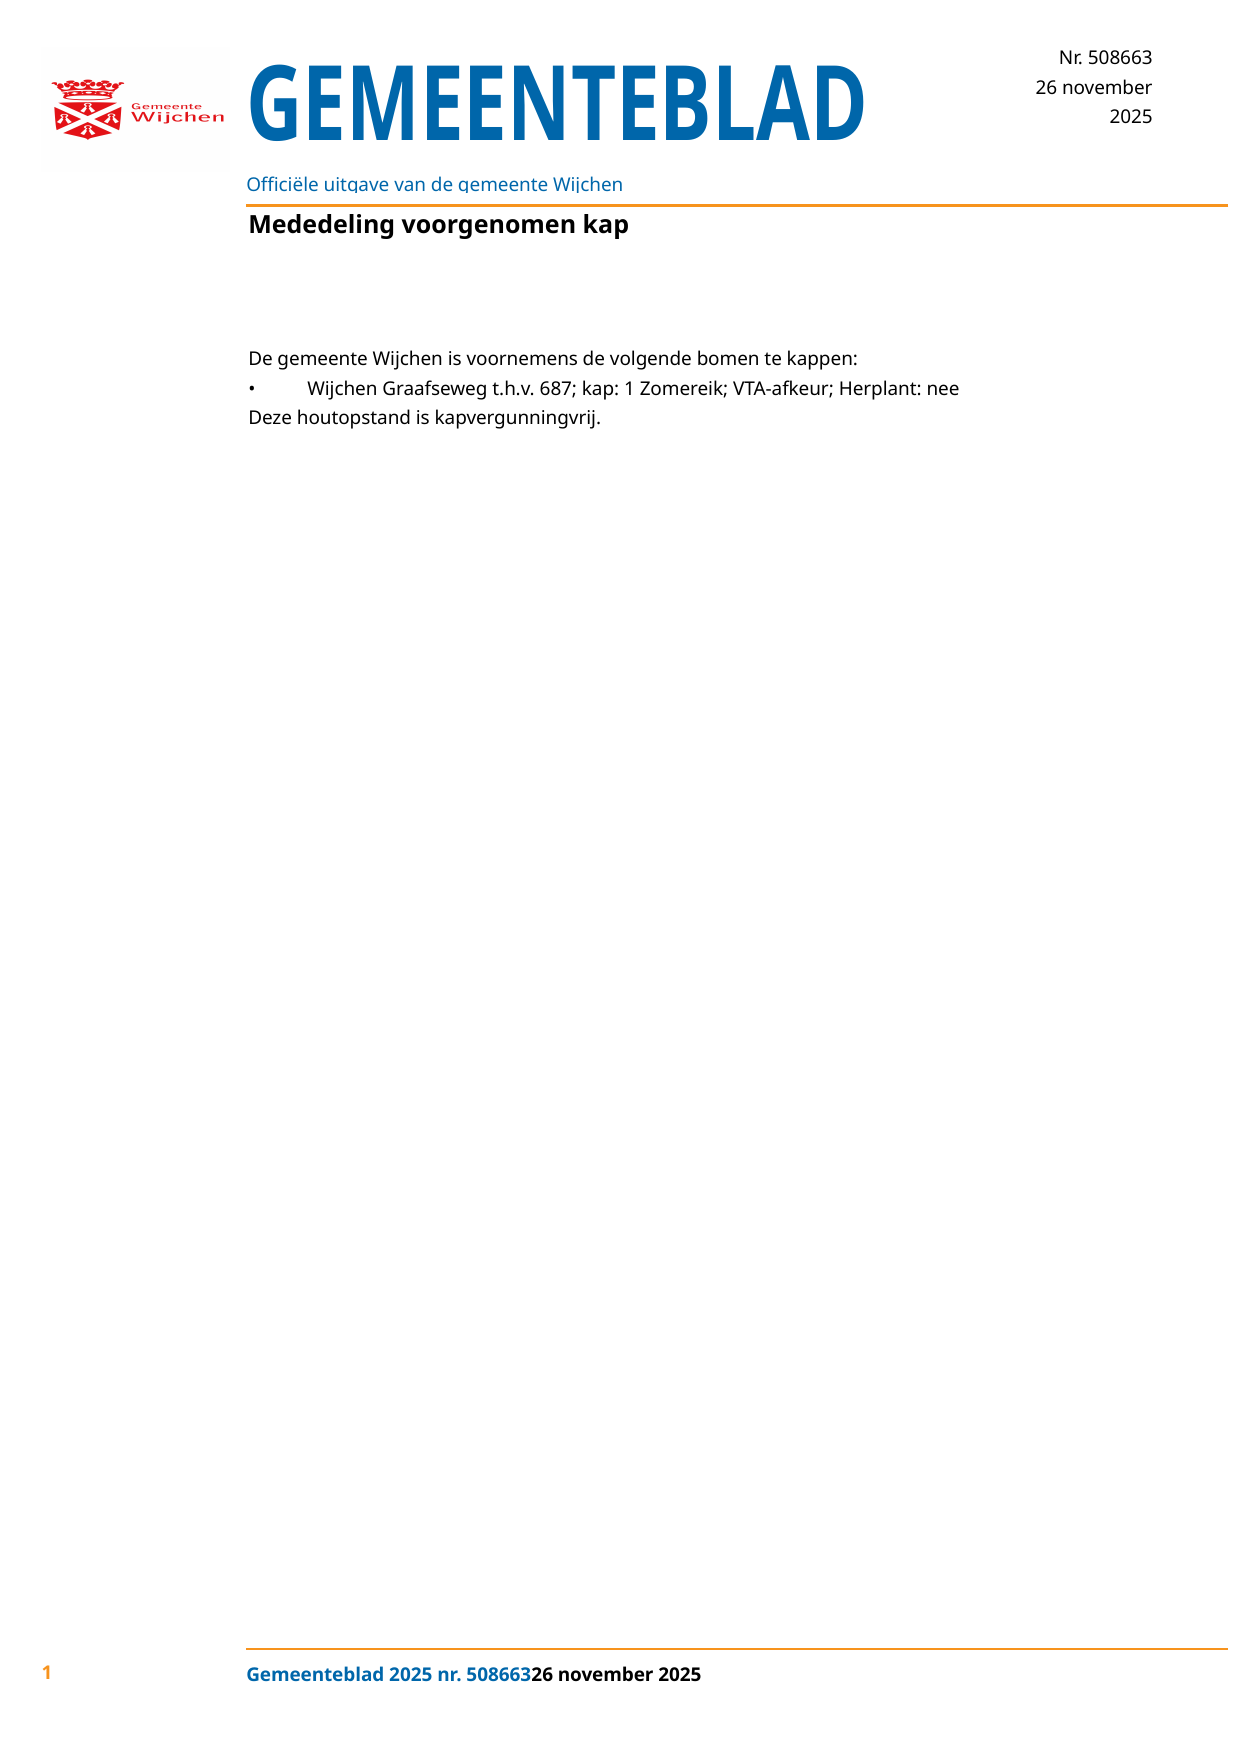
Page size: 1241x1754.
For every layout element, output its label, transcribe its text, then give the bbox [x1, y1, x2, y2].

text Deze houtopstand is kapvergunningvrij. [248, 404, 1152, 430]
text De gemeente Wijchen is voornemens de volgende bomen te kappen: [248, 345, 1152, 371]
text Mededeling voorgenomen kap [248, 207, 1152, 241]
picture [41, 47, 231, 172]
list Wijchen Graafseweg t.h.v. 687; kap: 1 Zomereik; VTA-afkeur; Herplant: nee [248, 375, 1152, 401]
